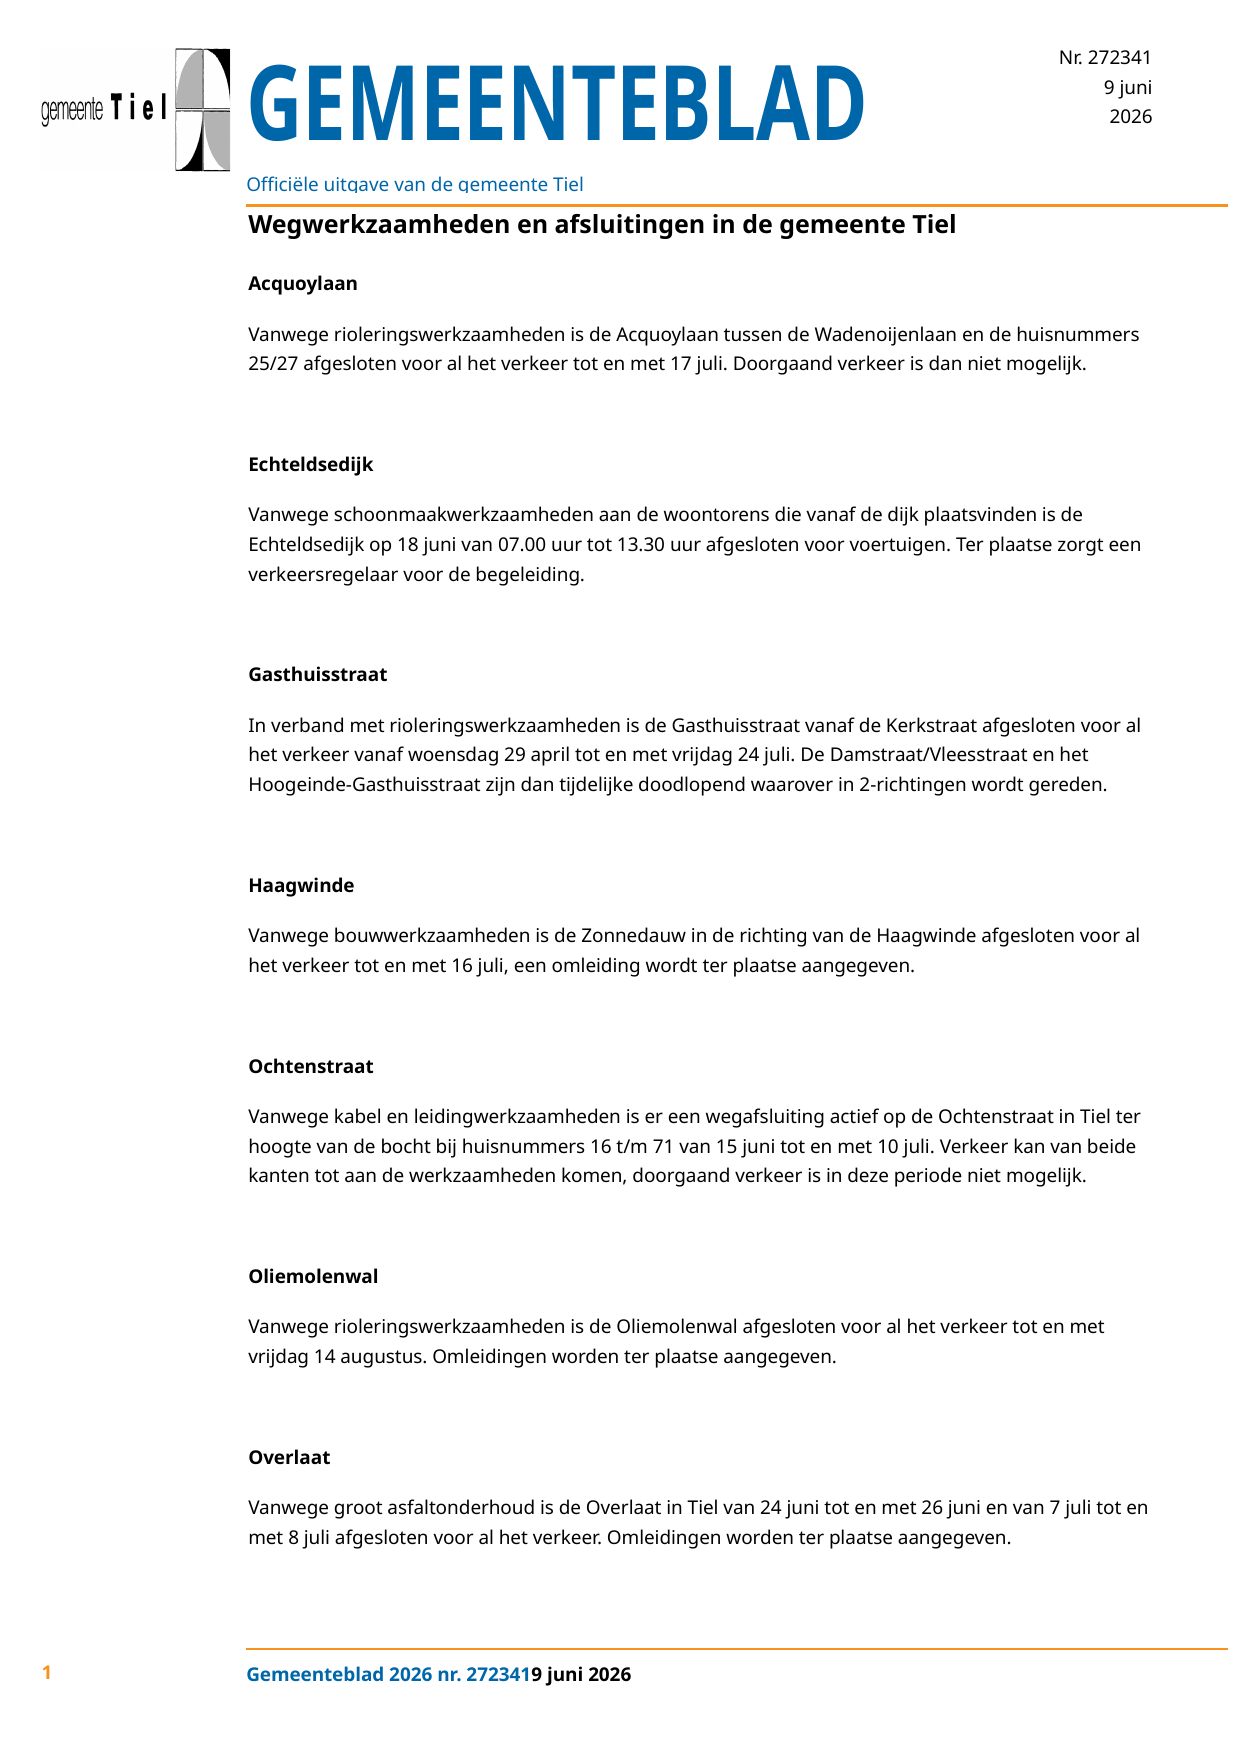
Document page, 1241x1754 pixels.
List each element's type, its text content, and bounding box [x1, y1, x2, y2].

text Wegwerkzaamheden en afsluitingen in de gemeente Tiel [248, 207, 1152, 241]
text Haagwinde [248, 872, 1152, 898]
text Echteldsedijk [248, 451, 1152, 477]
text Vanwege rioleringswerkzaamheden is de Oliemolenwal afgesloten voor al het verkeer tot en met vrijdag 14 augustus. Omleidingen worden ter plaatse aangegeven. [248, 1314, 1152, 1369]
text Vanwege groot asfaltonderhoud is de Overlaat in Tiel van 24 juni tot en met 26 juni en van 7 juli tot en met 8 juli afgesloten voor al het verkeer. Omleidingen worden ter plaatse aangegeven. [248, 1494, 1152, 1550]
text Vanwege rioleringswerkzaamheden is de Acquoylaan tussen de Wadenoijenlaan en de huisnummers 25/27 afgesloten voor al het verkeer tot en met 17 juli. Doorgaand verkeer is dan niet mogelijk. [248, 321, 1152, 376]
text Vanwege schoonmaakwerkzaamheden aan de woontorens die vanaf de dijk plaatsvinden is de Echteldsedijk op 18 juni van 07.00 uur tot 13.30 uur afgesloten voor voertuigen. Ter plaatse zorgt een verkeersregelaar voor de begeleiding. [248, 502, 1152, 586]
text Overlaat [248, 1444, 1152, 1470]
text Ochtenstraat [248, 1053, 1152, 1078]
text Vanwege kabel en leidingwerkzaamheden is er een wegafsluiting actief op de Ochtenstraat in Tiel ter hoogte van de bocht bij huisnummers 16 t/m 71 van 15 juni tot en met 10 juli. Verkeer kan van beide kanten tot aan de werkzaamheden komen, doorgaand verkeer is in deze periode niet mogelijk. [248, 1103, 1152, 1188]
text Gasthuisstraat [248, 662, 1152, 687]
text Vanwege bouwwerkzaamheden is de Zonnedauw in de richting van de Haagwinde afgesloten voor al het verkeer tot en met 16 juli, een omleiding wordt ter plaatse aangegeven. [248, 922, 1152, 978]
text In verband met rioleringswerkzaamheden is de Gasthuisstraat vanaf de Kerkstraat afgesloten voor al het verkeer vanaf woensdag 29 april tot en met vrijdag 24 juli. De Damstraat/Vleesstraat en het Hoogeinde-Gasthuisstraat zijn dan tijdelijke doodlopend waarover in 2-richtingen wordt gereden. [248, 712, 1152, 797]
picture [41, 47, 231, 172]
text Acquoylaan [248, 270, 1152, 296]
text Oliemolenwal [248, 1263, 1152, 1289]
